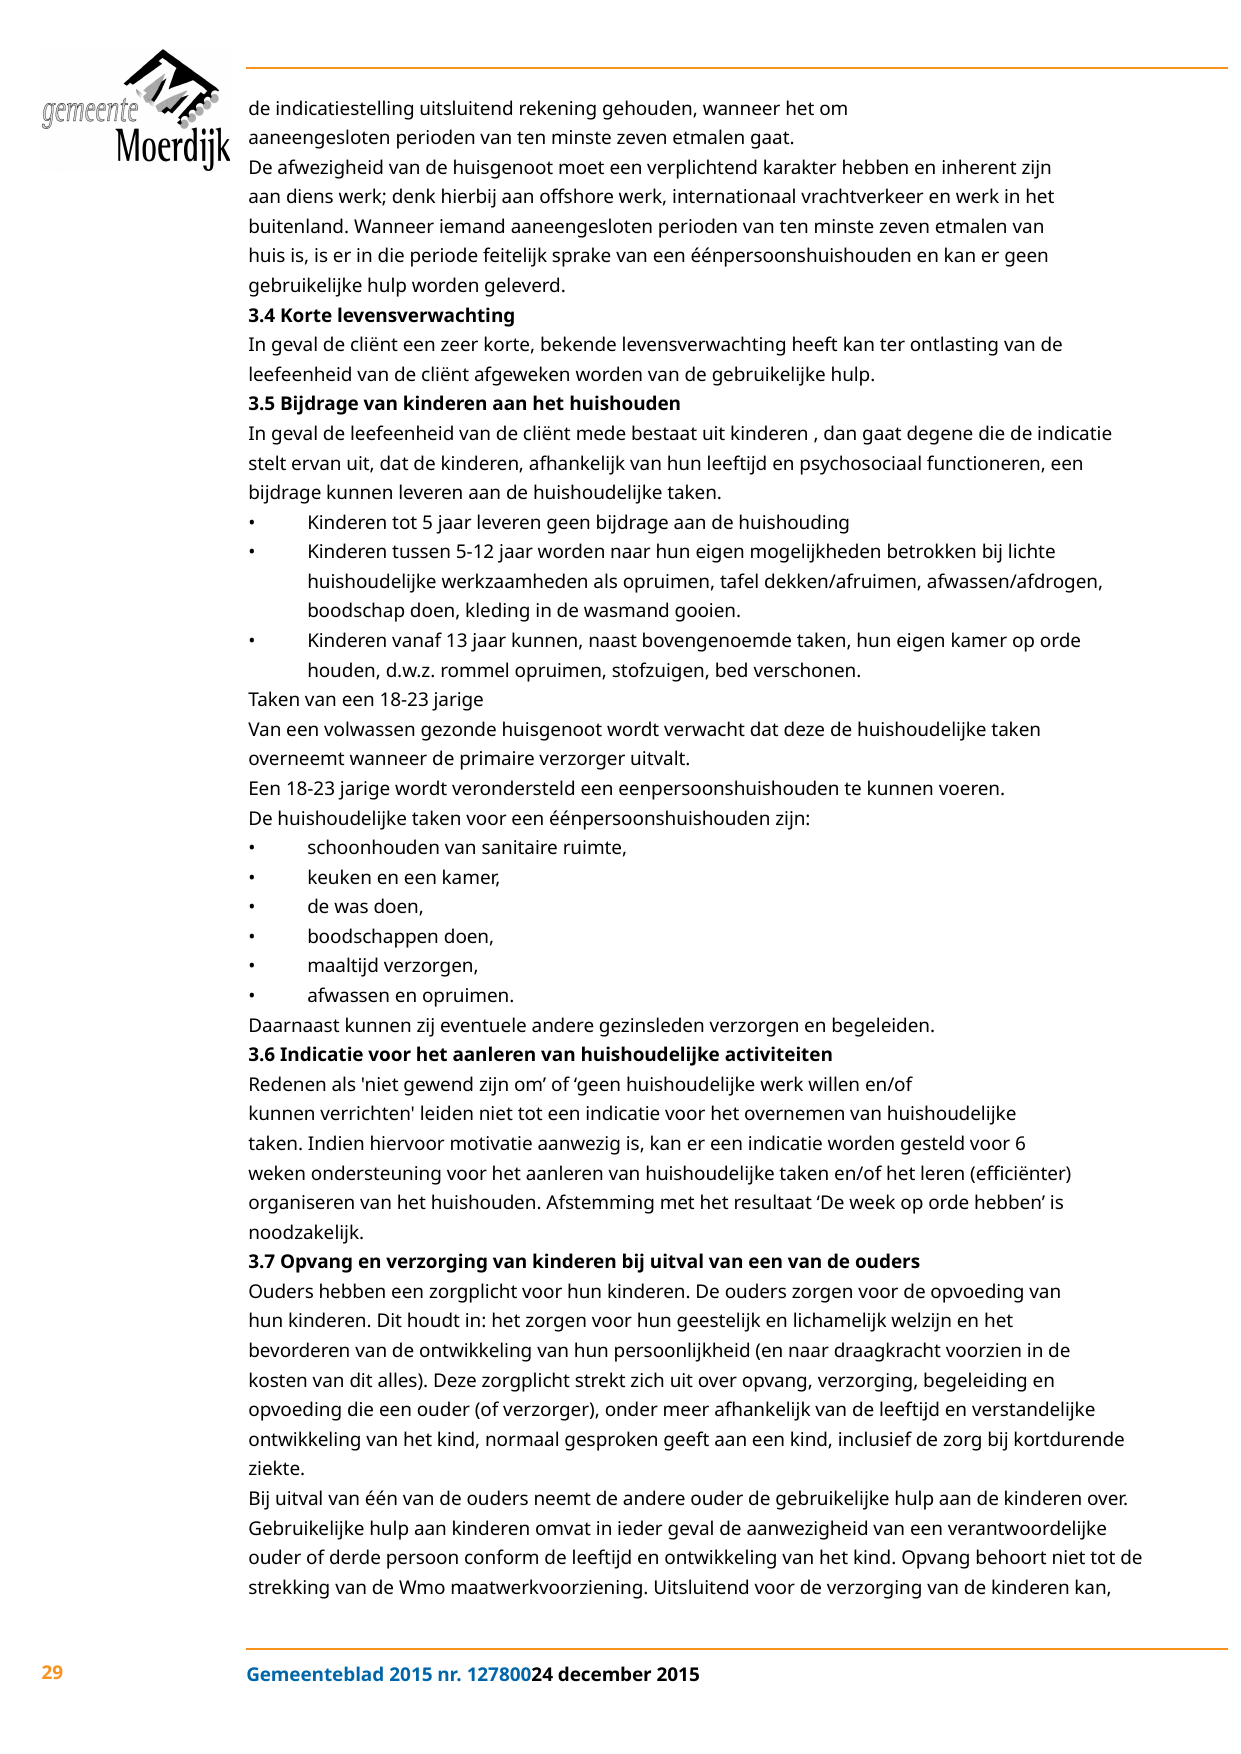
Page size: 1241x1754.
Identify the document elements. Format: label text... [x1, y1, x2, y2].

text weken ondersteuning voor het aanleren van huishoudelijke taken en/of het leren (efficiënter) [248, 1160, 1152, 1186]
text In geval de leefeenheid van de cliënt mede bestaat uit kinderen , dan gaat degene die de indicatie stelt ervan uit, dat de kinderen, afhankelijk van hun leeftijd en psychosociaal functioneren, een bijdrage kunnen leveren aan de huishoudelijke taken. [248, 420, 1152, 505]
text hun kinderen. Dit houdt in: het zorgen voor hun geestelijk en lichamelijk welzijn en het [248, 1308, 1152, 1333]
text Daarnaast kunnen zij eventuele andere gezinsleden verzorgen en begeleiden. [248, 1012, 1152, 1038]
text organiseren van het huishouden. Afstemming met het resultaat ‘De week op orde hebben’ is noodzakelijk. [248, 1189, 1152, 1245]
list afwassen en opruimen. [248, 982, 1152, 1008]
text aaneengesloten perioden van ten minste zeven etmalen gaat. [248, 124, 1152, 150]
list Kinderen tussen 5-12 jaar worden naar hun eigen mogelijkheden betrokken bij lichte huishoudelijke werkzaamheden als opruimen, tafel dekken/afruimen, afwassen/afdrogen, boodschap doen, kleding in de wasmand gooien. [248, 538, 1152, 623]
list maaltijd verzorgen, [248, 953, 1152, 978]
text 3.7 Opvang en verzorging van kinderen bij uitval van een van de ouders [248, 1248, 1152, 1274]
text De afwezigheid van de huisgenoot moet een verplichtend karakter hebben en inherent zijn [248, 154, 1152, 180]
text bevorderen van de ontwikkeling van hun persoonlijkheid (en naar draagkracht voorzien in de [248, 1337, 1152, 1363]
text taken. Indien hiervoor motivatie aanwezig is, kan er een indicatie worden gesteld voor 6 [248, 1130, 1152, 1156]
text Ouders hebben een zorgplicht voor hun kinderen. De ouders zorgen voor de opvoeding van [248, 1278, 1152, 1304]
list Kinderen vanaf 13 jaar kunnen, naast bovengenoemde taken, hun eigen kamer op orde houden, d.w.z. rommel opruimen, stofzuigen, bed verschonen. [248, 627, 1152, 683]
text 3.5 Bijdrage van kinderen aan het huishouden [248, 391, 1152, 416]
text Van een volwassen gezonde huisgenoot wordt verwacht dat deze de huishoudelijke taken [248, 716, 1152, 742]
text gebruikelijke hulp worden geleverd. [248, 272, 1152, 298]
text kunnen verrichten' leiden niet tot een indicatie voor het overnemen van huishoudelijke [248, 1101, 1152, 1126]
text Redenen als 'niet gewend zijn om’ of ‘geen huishoudelijke werk willen en/of [248, 1071, 1152, 1097]
text de indicatiestelling uitsluitend rekening gehouden, wanneer het om [248, 95, 1152, 121]
text buitenland. Wanneer iemand aaneengesloten perioden van ten minste zeven etmalen van [248, 213, 1152, 239]
text Bij uitval van één van de ouders neemt de andere ouder de gebruikelijke hulp aan de kinderen over. Gebruikelijke hulp aan kinderen omvat in ieder geval de aanwezigheid van een verantwoordelijke ouder of derde persoon conform de leeftijd en ontwikkeling van het kind. Opvang behoort niet tot de strekking van de Wmo maatwerkvoorziening. Uitsluitend voor de verzorging van de kinderen kan, [248, 1485, 1152, 1600]
text kosten van dit alles). Deze zorgplicht strekt zich uit over opvang, verzorging, begeleiding en opvoeding die een ouder (of verzorger), onder meer afhankelijk van de leeftijd en verstandelijke ontwikkeling van het kind, normaal gesproken geeft aan een kind, inclusief de zorg bij kortdurende ziekte. [248, 1367, 1152, 1481]
list boodschappen doen, [248, 923, 1152, 949]
list schoonhouden van sanitaire ruimte, [248, 834, 1152, 860]
list de was doen, [248, 893, 1152, 919]
list Kinderen tot 5 jaar leveren geen bijdrage aan de huishouding [248, 509, 1152, 535]
text 3.4 Korte levensverwachting [248, 302, 1152, 328]
text Een 18-23 jarige wordt verondersteld een eenpersoonshuishouden te kunnen voeren. [248, 775, 1152, 801]
picture [41, 47, 231, 172]
text huis is, is er in die periode feitelijk sprake van een éénpersoonshuishouden en kan er geen [248, 243, 1152, 268]
text In geval de cliënt een zeer korte, bekende levensverwachting heeft kan ter ontlasting van de leefeenheid van de cliënt afgeweken worden van de gebruikelijke hulp. [248, 331, 1152, 387]
text aan diens werk; denk hierbij aan offshore werk, internationaal vrachtverkeer en werk in het [248, 183, 1152, 209]
text overneemt wanneer de primaire verzorger uitvalt. [248, 746, 1152, 771]
list keuken en een kamer, [248, 864, 1152, 890]
text 3.6 Indicatie voor het aanleren van huishoudelijke activiteiten [248, 1041, 1152, 1067]
text De huishoudelijke taken voor een éénpersoonshuishouden zijn: [248, 805, 1152, 831]
text Taken van een 18-23 jarige [248, 686, 1152, 712]
